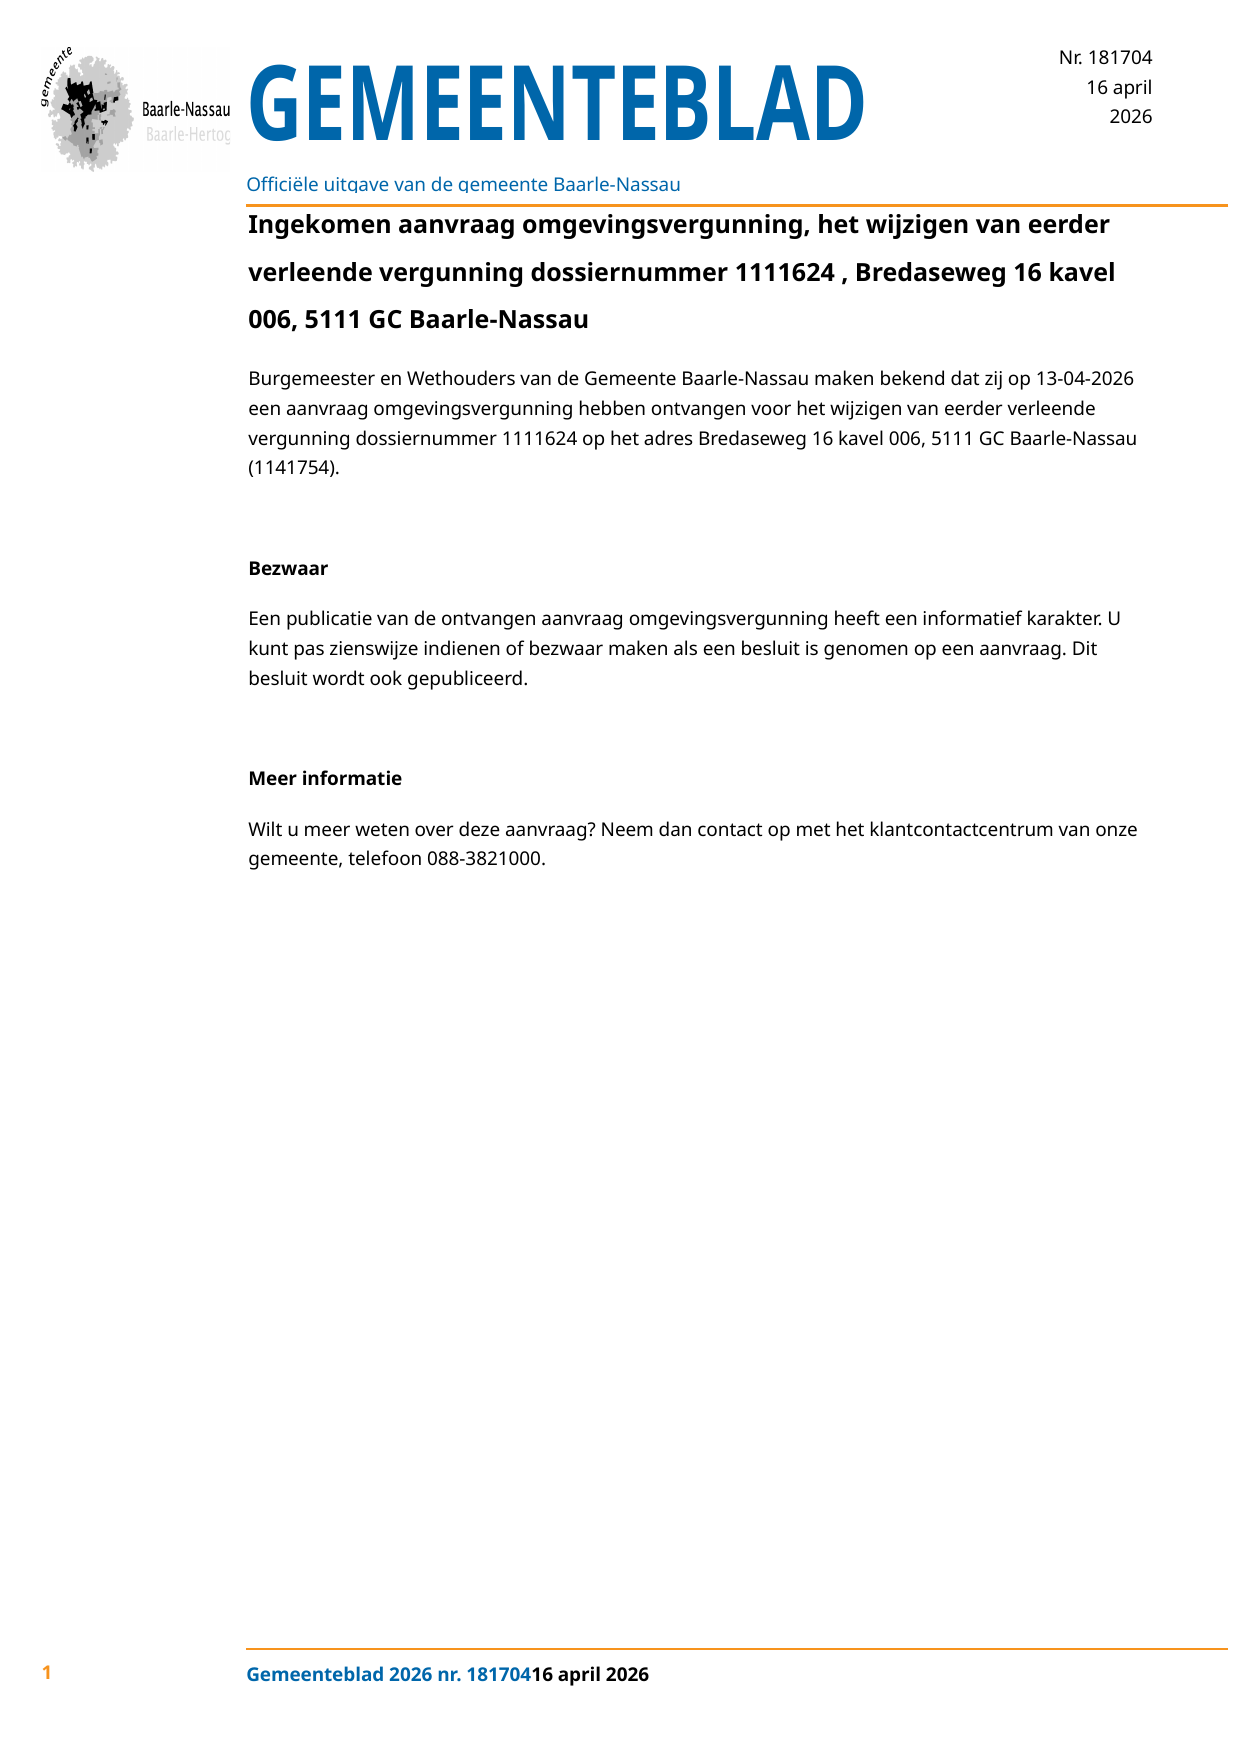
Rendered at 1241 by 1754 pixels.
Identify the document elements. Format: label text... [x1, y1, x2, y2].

text Wilt u meer weten over deze aanvraag? Neem dan contact op met het klantcontactcentrum van onze gemeente, telefoon 088-3821000. [248, 816, 1152, 871]
text Burgemeester en Wethouders van de Gemeente Baarle-Nassau maken bekend dat zij op 13-04-2026 een aanvraag omgevingsvergunning hebben ontvangen voor het wijzigen van eerder verleende vergunning dossiernummer 1111624 op het adres Bredaseweg 16 kavel 006, 5111 GC Baarle-Nassau (1141754). [248, 366, 1152, 480]
text Bezwaar [248, 555, 1152, 581]
text Een publicatie van de ontvangen aanvraag omgevingsvergunning heeft een informatief karakter. U kunt pas zienswijze indienen of bezwaar maken als een besluit is genomen op een aanvraag. Dit besluit wordt ook gepubliceerd. [248, 606, 1152, 690]
text Ingekomen aanvraag omgevingsvergunning, het wijzigen van eerder verleende vergunning dossiernummer 1111624 , Bredaseweg 16 kavel 006, 5111 GC Baarle-Nassau [248, 207, 1152, 336]
picture [41, 47, 231, 172]
text Meer informatie [248, 766, 1152, 791]
